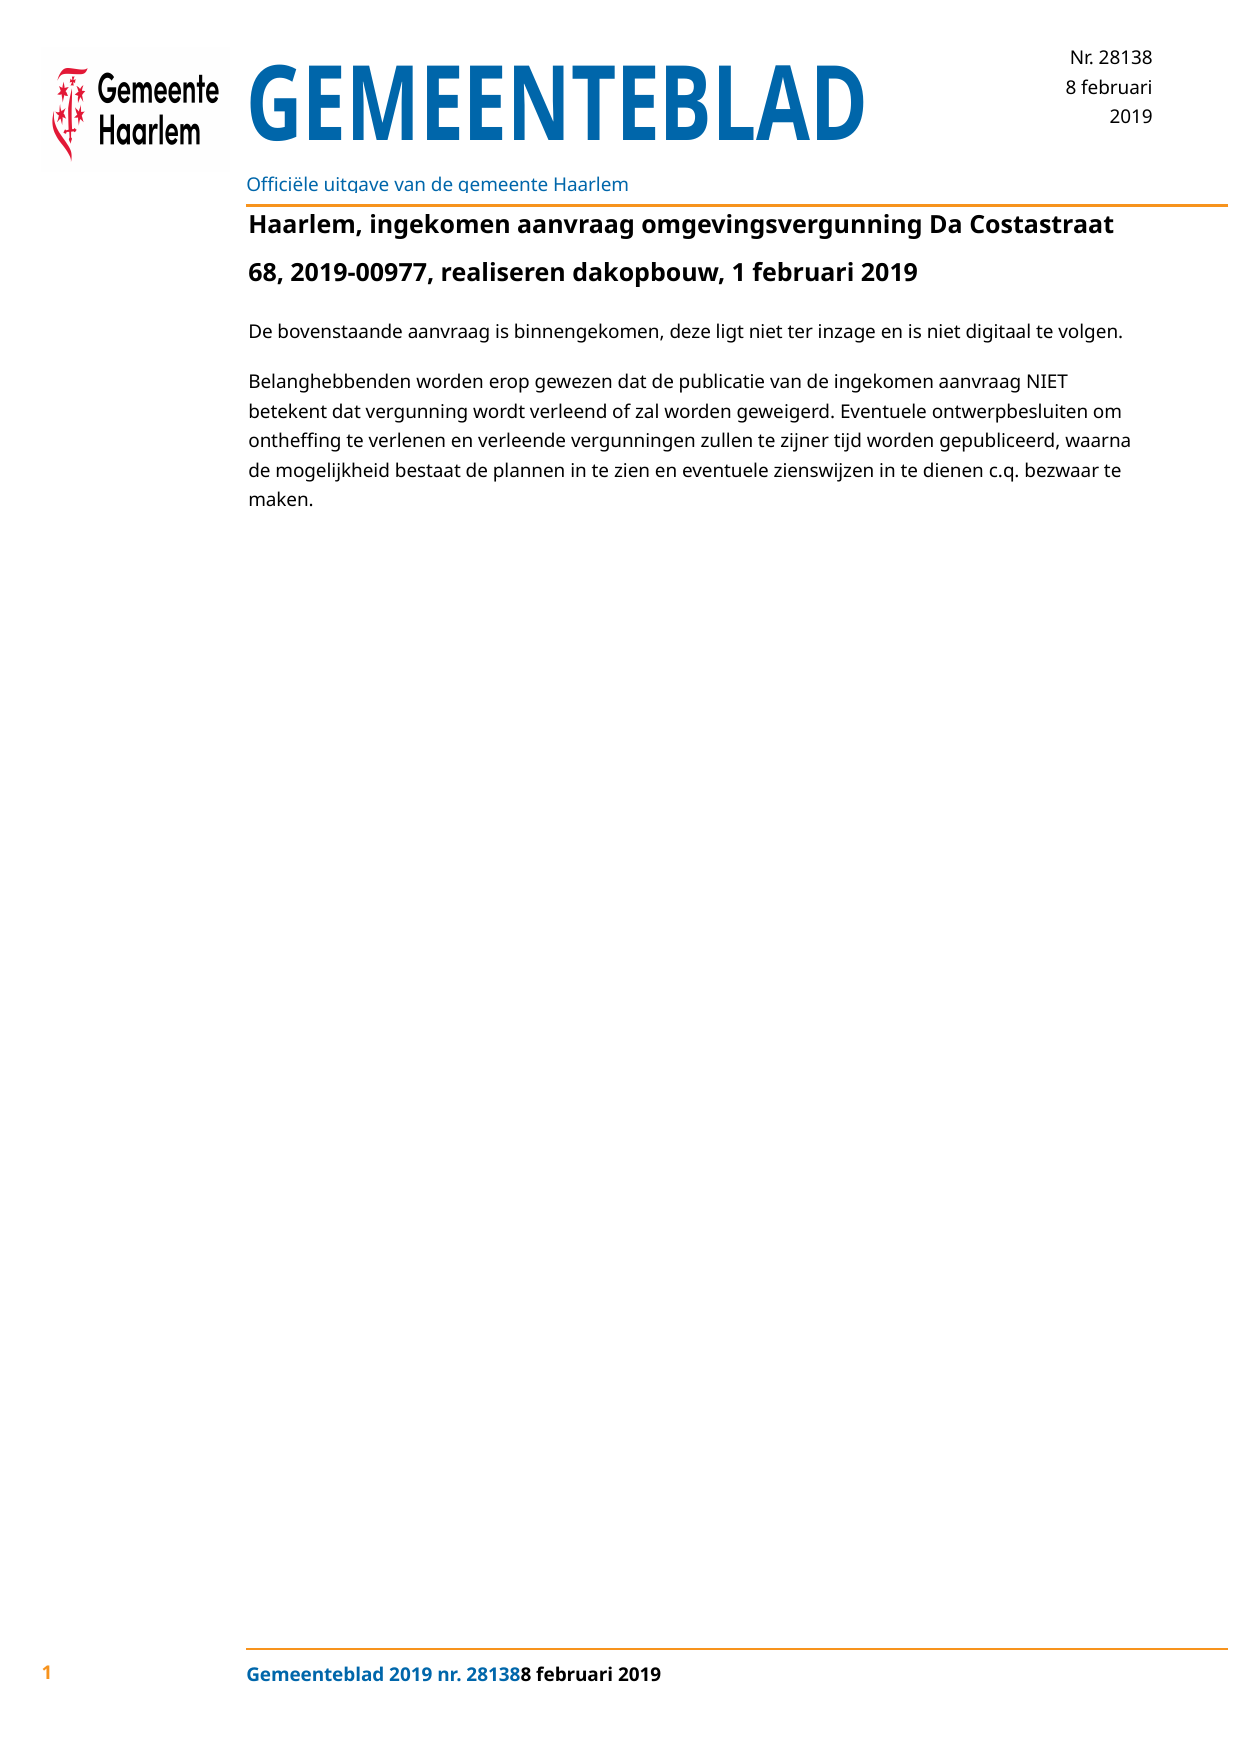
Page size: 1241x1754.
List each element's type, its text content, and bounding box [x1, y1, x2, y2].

text Haarlem, ingekomen aanvraag omgevingsvergunning Da Costastraat 68, 2019-00977, realiseren dakopbouw, 1 februari 2019 [248, 207, 1152, 288]
text Belanghebbenden worden erop gewezen dat de publicatie van de ingekomen aanvraag NIET betekent dat vergunning wordt verleend of zal worden geweigerd. Eventuele ontwerpbesluiten om ontheffing te verlenen en verleende vergunningen zullen te zijner tijd worden gepubliceerd, waarna de mogelijkheid bestaat de plannen in te zien en eventuele zienswijzen in te dienen c.q. bezwaar te maken. [248, 368, 1152, 512]
picture [41, 47, 231, 172]
text De bovenstaande aanvraag is binnengekomen, deze ligt niet ter inzage en is niet digitaal te volgen. [248, 318, 1152, 344]
